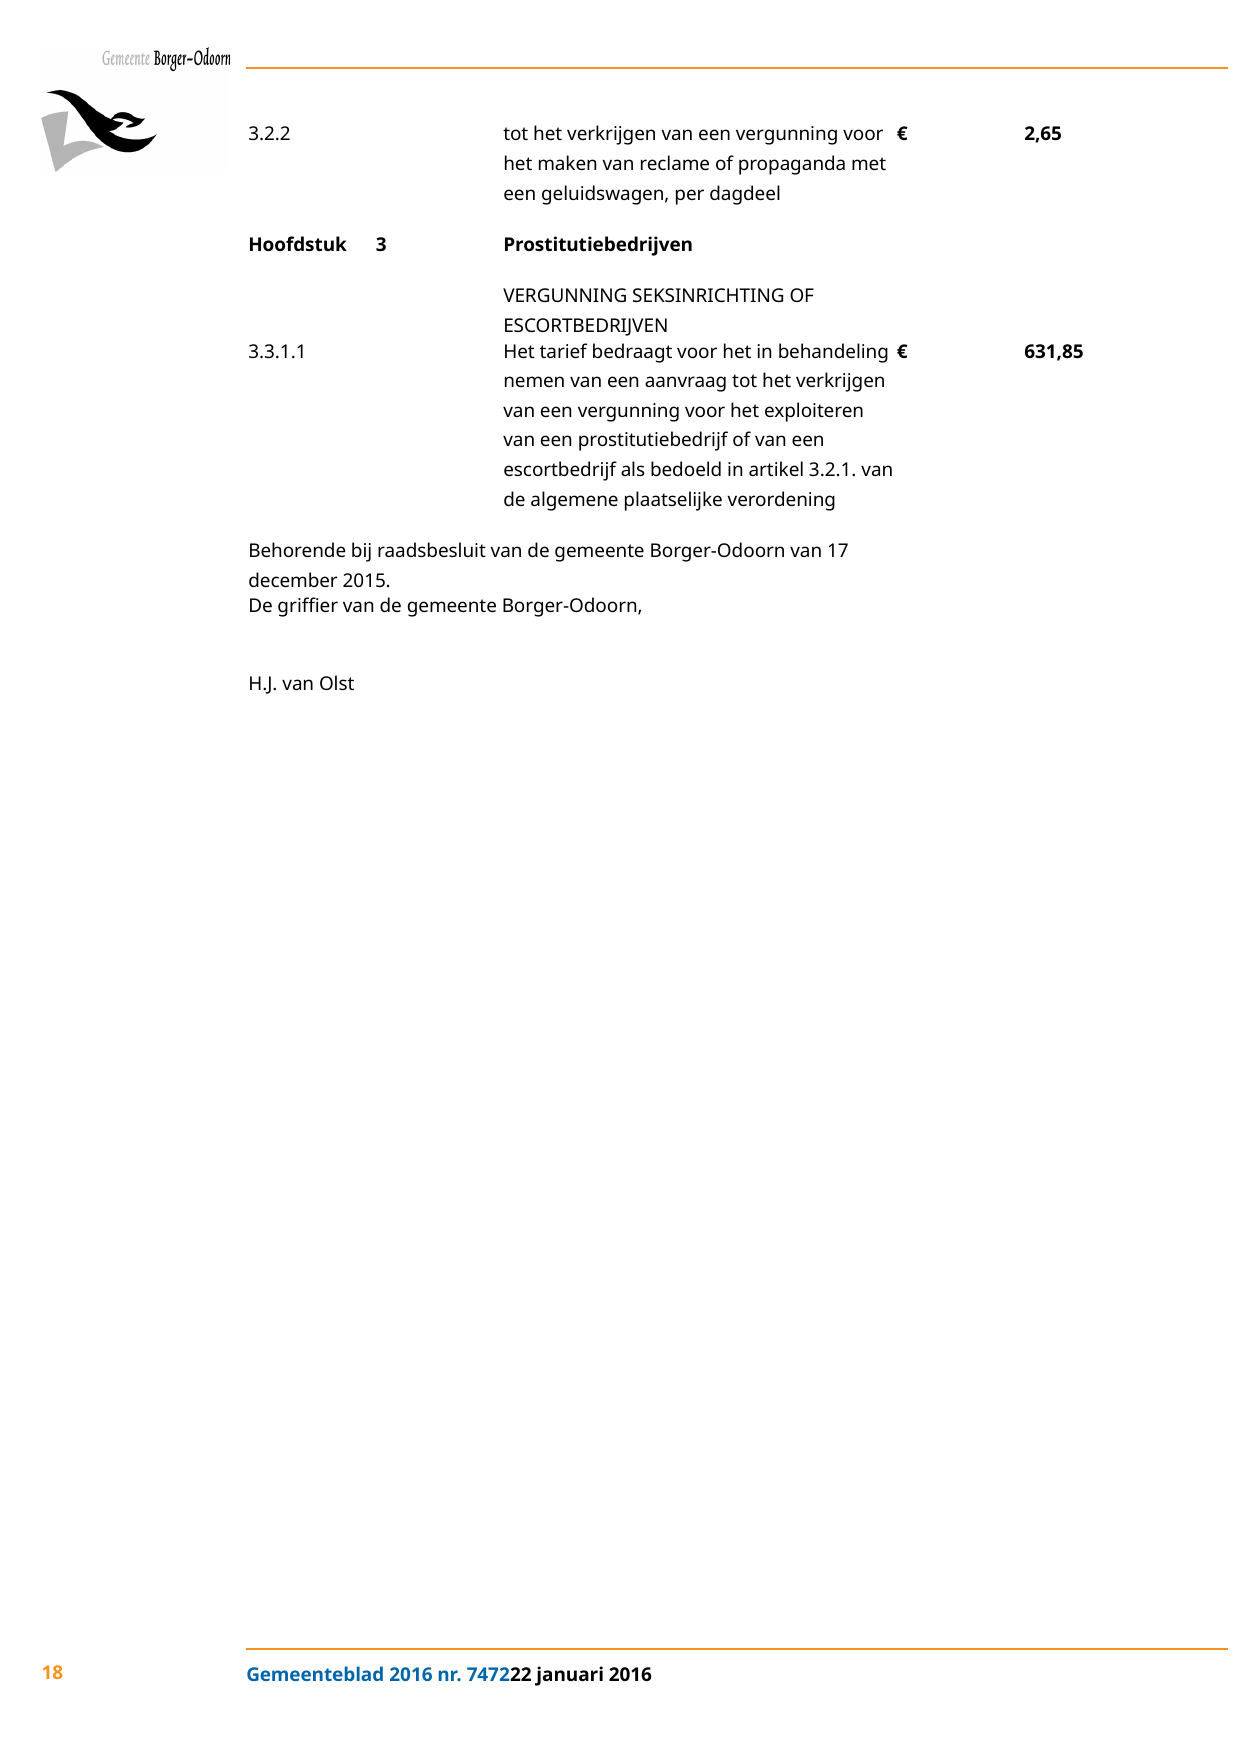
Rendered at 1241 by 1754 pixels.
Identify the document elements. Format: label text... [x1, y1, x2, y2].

table_cell [376, 95, 503, 121]
table_cell [1024, 670, 1152, 696]
table_cell [897, 231, 1024, 257]
table_cell [248, 696, 376, 721]
table_cell [1024, 618, 1152, 644]
table_cell [376, 283, 503, 338]
table_cell [897, 644, 1024, 670]
table_cell [248, 257, 376, 283]
table_cell [376, 205, 503, 231]
table_cell [503, 205, 897, 231]
table_cell H.J. van Olst [248, 670, 503, 696]
table_cell [503, 670, 897, 696]
table_cell [897, 95, 1024, 121]
table_cell € [897, 121, 1024, 205]
table_cell [503, 618, 897, 644]
table_cell [376, 696, 503, 721]
table_cell [897, 512, 1024, 537]
table_cell [248, 618, 376, 644]
table_cell [503, 644, 897, 670]
table_cell [376, 618, 503, 644]
table_cell [1024, 593, 1152, 618]
table_cell Hoofdstuk [248, 231, 376, 257]
table_cell [503, 95, 897, 121]
table_cell [897, 696, 1024, 721]
table_cell [897, 537, 1024, 593]
table_cell [1024, 644, 1152, 670]
table_cell [248, 644, 376, 670]
table_cell [1024, 696, 1152, 721]
table_cell [248, 283, 376, 338]
table_cell [897, 257, 1024, 283]
table_cell [897, 670, 1024, 696]
table_cell De griffier van de gemeente Borger-Odoorn, [248, 593, 897, 618]
table_cell [376, 338, 503, 512]
table_cell [248, 512, 376, 537]
table_cell [1024, 257, 1152, 283]
table_cell € [897, 338, 1024, 512]
table_cell [248, 95, 376, 121]
table_cell [897, 283, 1024, 338]
table_cell Behorende bij raadsbesluit van de gemeente Borger-Odoorn van 17 december 2015. [248, 537, 897, 593]
table_cell [376, 644, 503, 670]
table_cell [897, 205, 1024, 231]
table_cell 3 [376, 231, 503, 257]
table_cell [503, 257, 897, 283]
table_cell Prostitutiebedrijven [503, 231, 897, 257]
table_cell [503, 696, 897, 721]
table_cell [897, 593, 1024, 618]
table_cell [376, 121, 503, 205]
table_cell [1024, 205, 1152, 231]
table_cell [503, 512, 897, 537]
table_cell 2,65 [1024, 121, 1152, 205]
table_cell Het tarief bedraagt voor het in behandeling nemen van een aanvraag tot het verkrijgen van een vergunning voor het exploiteren van een prostitutiebedrijf of van een escortbedrijf als bedoeld in artikel 3.2.1. van de algemene plaatselijke verordening [503, 338, 897, 512]
table_cell [1024, 283, 1152, 338]
table_cell [1024, 231, 1152, 257]
table_cell [897, 618, 1024, 644]
table_cell 631,85 [1024, 338, 1152, 512]
table_cell [376, 512, 503, 537]
table_cell VERGUNNING SEKSINRICHTING OF ESCORTBEDRIJVEN [503, 283, 897, 338]
table_cell [376, 257, 503, 283]
table_cell tot het verkrijgen van een vergunning voor het maken van reclame of propaganda met een geluidswagen, per dagdeel [503, 121, 897, 205]
table_cell [248, 205, 376, 231]
table_cell [1024, 95, 1152, 121]
table_cell 3.2.2 [248, 121, 376, 205]
picture [41, 47, 231, 172]
table_cell [1024, 512, 1152, 537]
table_cell [1024, 537, 1152, 593]
table_cell 3.3.1.1 [248, 338, 376, 512]
